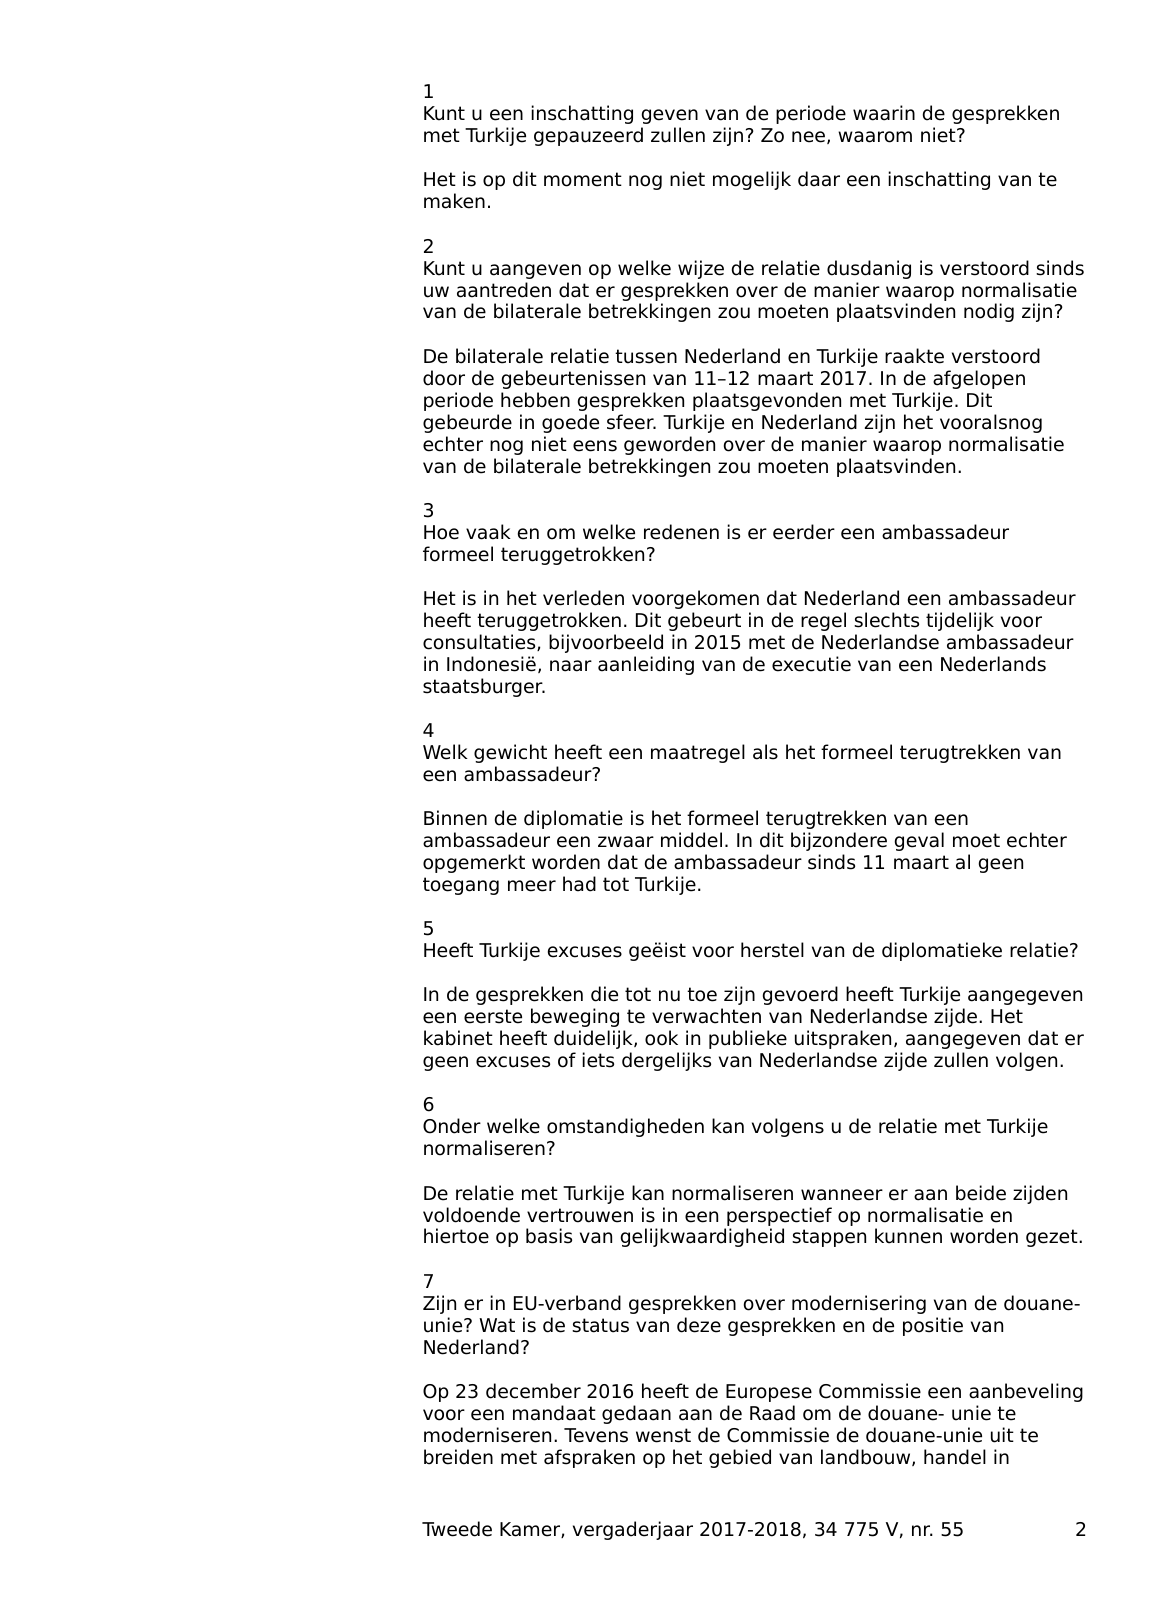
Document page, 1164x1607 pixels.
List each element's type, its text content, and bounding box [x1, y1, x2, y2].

text Onder welke omstandigheden kan volgens u de relatie met Turkije normaliseren? [422, 1116, 1087, 1160]
text 5 [422, 918, 1087, 940]
text Kunt u een inschatting geven van de periode waarin de gesprekken met Turkije gepauzeerd zullen zijn? Zo nee, waarom niet? [422, 103, 1087, 147]
text 7 [422, 1271, 1087, 1293]
text Op 23 december 2016 heeft de Europese Commissie een aanbeveling voor een mandaat gedaan aan de Raad om de douane- unie te moderniseren. Tevens wenst de Commissie de douane-unie uit te breiden met afspraken op het gebied van landbouw, handel in [422, 1381, 1087, 1469]
text De bilaterale relatie tussen Nederland en Turkije raakte verstoord door de gebeurtenissen van 11–12 maart 2017. In de afgelopen periode hebben gesprekken plaatsgevonden met Turkije. Dit gebeurde in goede sfeer. Turkije en Nederland zijn het vooralsnog echter nog niet eens geworden over de manier waarop normalisatie van de bilaterale betrekkingen zou moeten plaatsvinden. [422, 346, 1087, 477]
text Welk gewicht heeft een maatregel als het formeel terugtrekken van een ambassadeur? [422, 742, 1087, 786]
text 4 [422, 720, 1087, 742]
text Het is in het verleden voorgekomen dat Nederland een ambassadeur heeft teruggetrokken. Dit gebeurt in de regel slechts tijdelijk voor consultaties, bijvoorbeeld in 2015 met de Nederlandse ambassadeur in Indonesië, naar aanleiding van de executie van een Nederlands staatsburger. [422, 588, 1087, 698]
text 3 [422, 500, 1087, 522]
text 2 [422, 236, 1087, 257]
text 6 [422, 1094, 1087, 1116]
text De relatie met Turkije kan normaliseren wanneer er aan beide zijden voldoende vertrouwen is in een perspectief op normalisatie en hiertoe op basis van gelijkwaardigheid stappen kunnen worden gezet. [422, 1182, 1087, 1248]
text Heeft Turkije excuses geëist voor herstel van de diplomatieke relatie? [422, 940, 1087, 962]
text Zijn er in EU-verband gesprekken over modernisering van de douane-unie? Wat is de status van deze gesprekken en de positie van Nederland? [422, 1293, 1087, 1358]
text In de gesprekken die tot nu toe zijn gevoerd heeft Turkije aangegeven een eerste beweging te verwachten van Nederlandse zijde. Het kabinet heeft duidelijk, ook in publieke uitspraken, aangegeven dat er geen excuses of iets dergelijks van Nederlandse zijde zullen volgen. [422, 984, 1087, 1072]
text 1 [422, 81, 1087, 103]
text Kunt u aangeven op welke wijze de relatie dusdanig is verstoord sinds uw aantreden dat er gesprekken over de manier waarop normalisatie van de bilaterale betrekkingen zou moeten plaatsvinden nodig zijn? [422, 257, 1087, 323]
text Binnen de diplomatie is het formeel terugtrekken van een ambassadeur een zwaar middel. In dit bijzondere geval moet echter opgemerkt worden dat de ambassadeur sinds 11 maart al geen toegang meer had tot Turkije. [422, 808, 1087, 896]
text Hoe vaak en om welke redenen is er eerder een ambassadeur formeel teruggetrokken? [422, 522, 1087, 566]
text Het is op dit moment nog niet mogelijk daar een inschatting van te maken. [422, 169, 1087, 213]
